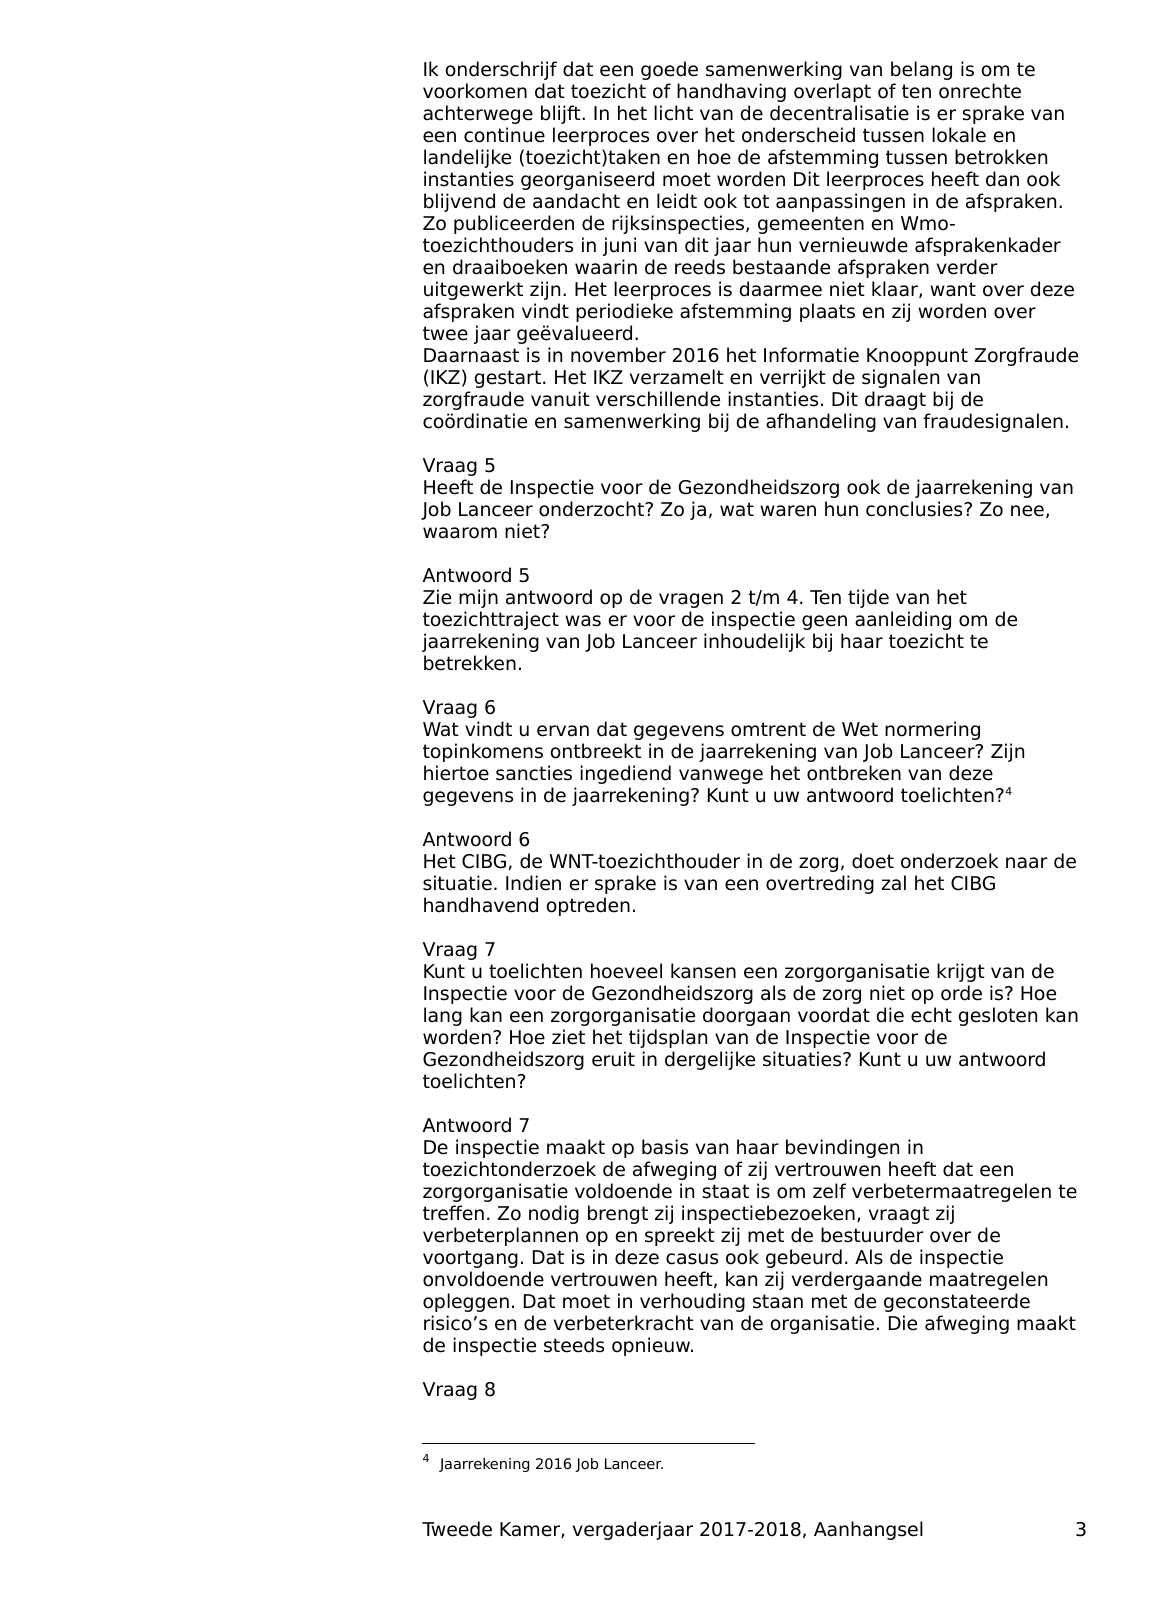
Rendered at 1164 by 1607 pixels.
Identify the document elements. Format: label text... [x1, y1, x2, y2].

text Kunt u toelichten hoeveel kansen een zorgorganisatie krijgt van de Inspectie voor de Gezondheidszorg als de zorg niet op orde is? Hoe lang kan een zorgorganisatie doorgaan voordat die echt gesloten kan worden? Hoe ziet het tijdsplan van de Inspectie voor de Gezondheidszorg eruit in dergelijke situaties? Kunt u uw antwoord toelichten? [422, 961, 1087, 1093]
text Vraag 6 [422, 697, 1087, 719]
text Vraag 5 [422, 455, 1087, 477]
text Ik onderschrijf dat een goede samenwerking van belang is om te voorkomen dat toezicht of handhaving overlapt of ten onrechte achterwege blijft. In het licht van de decentralisatie is er sprake van een continue leerproces over het onderscheid tussen lokale en landelijke (toezicht)taken en hoe de afstemming tussen betrokken instanties georganiseerd moet worden Dit leerproces heeft dan ook blijvend de aandacht en leidt ook tot aanpassingen in de afspraken. Zo publiceerden de rijksinspecties, gemeenten en Wmo-toezichthouders in juni van dit jaar hun vernieuwde afsprakenkader en draaiboeken waarin de reeds bestaande afspraken verder uitgewerkt zijn. Het leerproces is daarmee niet klaar, want over deze afspraken vindt periodieke afstemming plaats en zij worden over twee jaar geëvalueerd. [422, 59, 1087, 345]
text De inspectie maakt op basis van haar bevindingen in toezichtonderzoek de afweging of zij vertrouwen heeft dat een zorgorganisatie voldoende in staat is om zelf verbetermaatregelen te treffen. Zo nodig brengt zij inspectiebezoeken, vraagt zij verbeterplannen op en spreekt zij met de bestuurder over de voortgang. Dat is in deze casus ook gebeurd. Als de inspectie onvoldoende vertrouwen heeft, kan zij verdergaande maatregelen opleggen. Dat moet in verhouding staan met de geconstateerde risico’s en de verbeterkracht van de organisatie. Die afweging maakt de inspectie steeds opnieuw. [422, 1137, 1087, 1357]
text Wat vindt u ervan dat gegevens omtrent de Wet normering topinkomens ontbreekt in de jaarrekening van Job Lanceer? Zijn hiertoe sancties ingediend vanwege het ontbreken van deze gegevens in de jaarrekening? Kunt u uw antwoord toelichten? [422, 719, 1087, 807]
text Jaarrekening 2016 Job Lanceer. [422, 1452, 1087, 1474]
text Zie mijn antwoord op de vragen 2 t/m 4. Ten tijde van het toezichttraject was er voor de inspectie geen aanleiding om de jaarrekening van Job Lanceer inhoudelijk bij haar toezicht te betrekken. [422, 587, 1087, 675]
text Daarnaast is in november 2016 het Informatie Knooppunt Zorgfraude (IKZ) gestart. Het IKZ verzamelt en verrijkt de signalen van zorgfraude vanuit verschillende instanties. Dit draagt bij de coördinatie en samenwerking bij de afhandeling van fraudesignalen. [422, 345, 1087, 433]
text Vraag 8 [422, 1379, 1087, 1401]
text Vraag 7 [422, 939, 1087, 961]
text Heeft de Inspectie voor de Gezondheidszorg ook de jaarrekening van Job Lanceer onderzocht? Zo ja, wat waren hun conclusies? Zo nee, waarom niet? [422, 477, 1087, 543]
text Antwoord 5 [422, 565, 1087, 587]
text Antwoord 6 [422, 829, 1087, 851]
text Het CIBG, de WNT-toezichthouder in de zorg, doet onderzoek naar de situatie. Indien er sprake is van een overtreding zal het CIBG handhavend optreden. [422, 851, 1087, 917]
text Antwoord 7 [422, 1115, 1087, 1137]
